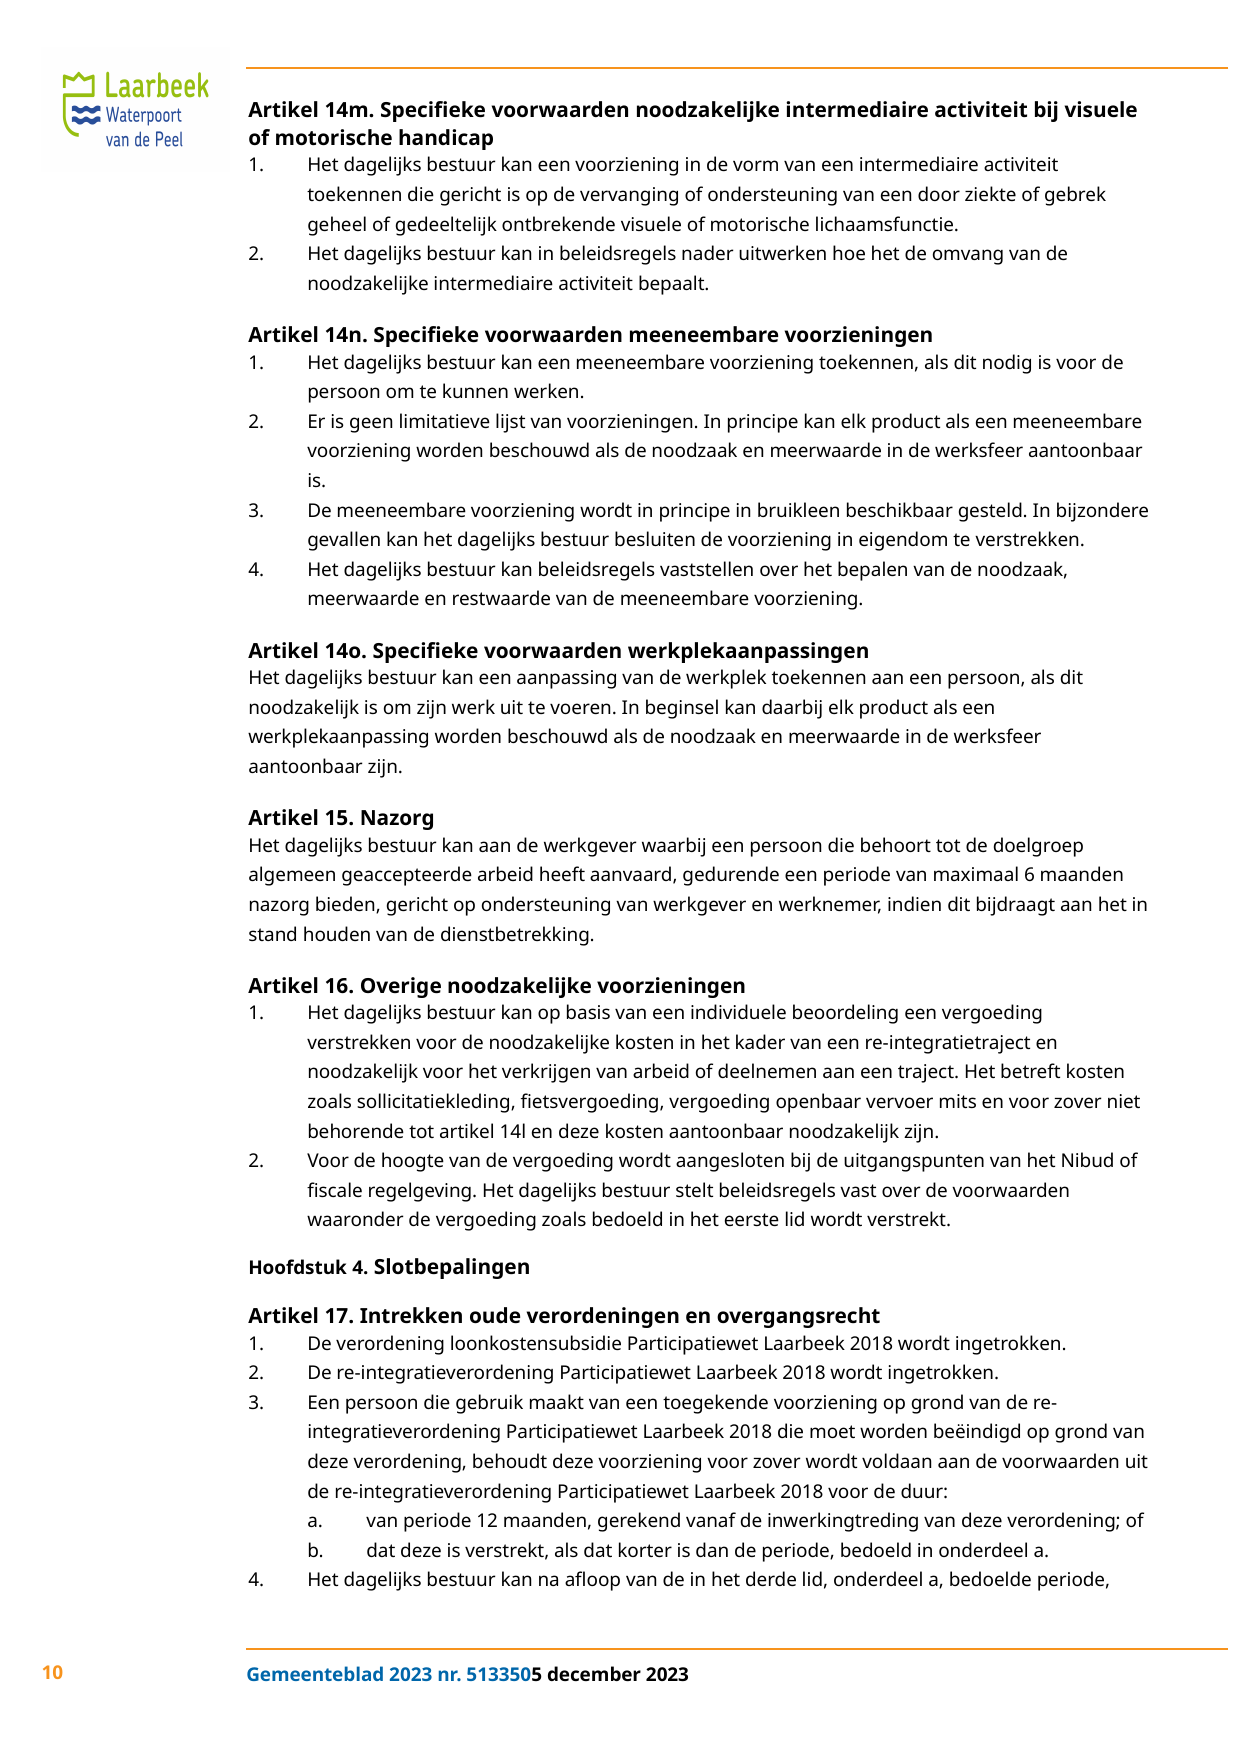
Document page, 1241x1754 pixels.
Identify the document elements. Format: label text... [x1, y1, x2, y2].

list Voor de hoogte van de vergoeding wordt aangesloten bij de uitgangspunten van het Nibud of fiscale regelgeving. Het dagelijks bestuur stelt beleidsregels vast over de voorwaarden waaronder de vergoeding zoals bedoeld in het eerste lid wordt verstrekt. [248, 1147, 1152, 1232]
text Artikel 14n. Specifieke voorwaarden meeneembare voorzieningen [248, 320, 1152, 349]
list Het dagelijks bestuur kan een voorziening in de vorm van een intermediaire activiteit toekennen die gericht is op de vervanging of ondersteuning van een door ziekte of gebrek geheel of gedeeltelijk ontbrekende visuele of motorische lichaamsfunctie. [248, 152, 1152, 237]
list Het dagelijks bestuur kan in beleidsregels nader uitwerken hoe het de omvang van de noodzakelijke intermediaire activiteit bepaalt. [248, 240, 1152, 296]
text Artikel 15. Nazorg [248, 803, 1152, 832]
picture [41, 47, 231, 172]
list Er is geen limitatieve lijst van voorzieningen. In principe kan elk product als een meeneembare voorziening worden beschouwd als de noodzaak en meerwaarde in de werksfeer aantoonbaar is. [248, 408, 1152, 493]
text Artikel 14o. Specifieke voorwaarden werkplekaanpassingen [248, 636, 1152, 664]
text Artikel 16. Overige noodzakelijke voorzieningen [248, 971, 1152, 999]
text Het dagelijks bestuur kan aan de werkgever waarbij een persoon die behoort tot de doelgroep algemeen geaccepteerde arbeid heeft aanvaard, gedurende een periode van maximaal 6 maanden nazorg bieden, gericht op ondersteuning van werkgever en werknemer, indien dit bijdraagt aan het in stand houden van de dienstbetrekking. [248, 832, 1152, 946]
list Het dagelijks bestuur kan een meeneembare voorziening toekennen, als dit nodig is voor de persoon om te kunnen werken. [248, 349, 1152, 404]
list Een persoon die gebruik maakt van een toegekende voorziening op grond van de re-integratieverordening Participatiewet Laarbeek 2018 die moet worden beëindigd op grond van deze verordening, behoudt deze voorziening voor zover wordt voldaan aan de voorwaarden uit de re-integratieverordening Participatiewet Laarbeek 2018 voor de duur: [248, 1389, 1152, 1504]
text Het dagelijks bestuur kan een aanpassing van de werkplek toekennen aan een persoon, als dit noodzakelijk is om zijn werk uit te voeren. In beginsel kan daarbij elk product als een werkplekaanpassing worden beschouwd als de noodzaak en meerwaarde in de werksfeer aantoonbaar zijn. [248, 664, 1152, 779]
list dat deze is verstrekt, als dat korter is dan de periode, bedoeld in onderdeel a. [307, 1537, 1152, 1563]
list Het dagelijks bestuur kan op basis van een individuele beoordeling een vergoeding verstrekken voor de noodzakelijke kosten in het kader van een re-integratietraject en noodzakelijk voor het verkrijgen van arbeid of deelnemen aan een traject. Het betreft kosten zoals sollicitatiekleding, fietsvergoeding, vergoeding openbaar vervoer mits en voor zover niet behorende tot artikel 14l en deze kosten aantoonbaar noodzakelijk zijn. [248, 999, 1152, 1144]
list De re-integratieverordening Participatiewet Laarbeek 2018 wordt ingetrokken. [248, 1359, 1152, 1385]
text Hoofdstuk 4. Slotbepalingen [248, 1252, 1152, 1281]
text Artikel 14m. Specifieke voorwaarden noodzakelijke intermediaire activiteit bij visuele of motorische handicap [248, 95, 1152, 152]
list De verordening loonkostensubsidie Participatiewet Laarbeek 2018 wordt ingetrokken. [248, 1330, 1152, 1356]
list van periode 12 maanden, gerekend vanaf de inwerkingtreding van deze verordening; of [307, 1507, 1152, 1533]
list Het dagelijks bestuur kan beleidsregels vaststellen over het bepalen van de noodzaak, meerwaarde en restwaarde van de meeneembare voorziening. [248, 556, 1152, 611]
list De meeneembare voorziening wordt in principe in bruikleen beschikbaar gesteld. In bijzondere gevallen kan het dagelijks bestuur besluiten de voorziening in eigendom te verstrekken. [248, 497, 1152, 552]
text Artikel 17. Intrekken oude verordeningen en overgangsrecht [248, 1302, 1152, 1330]
list Het dagelijks bestuur kan na afloop van de in het derde lid, onderdeel a, bedoelde periode, [248, 1567, 1152, 1592]
